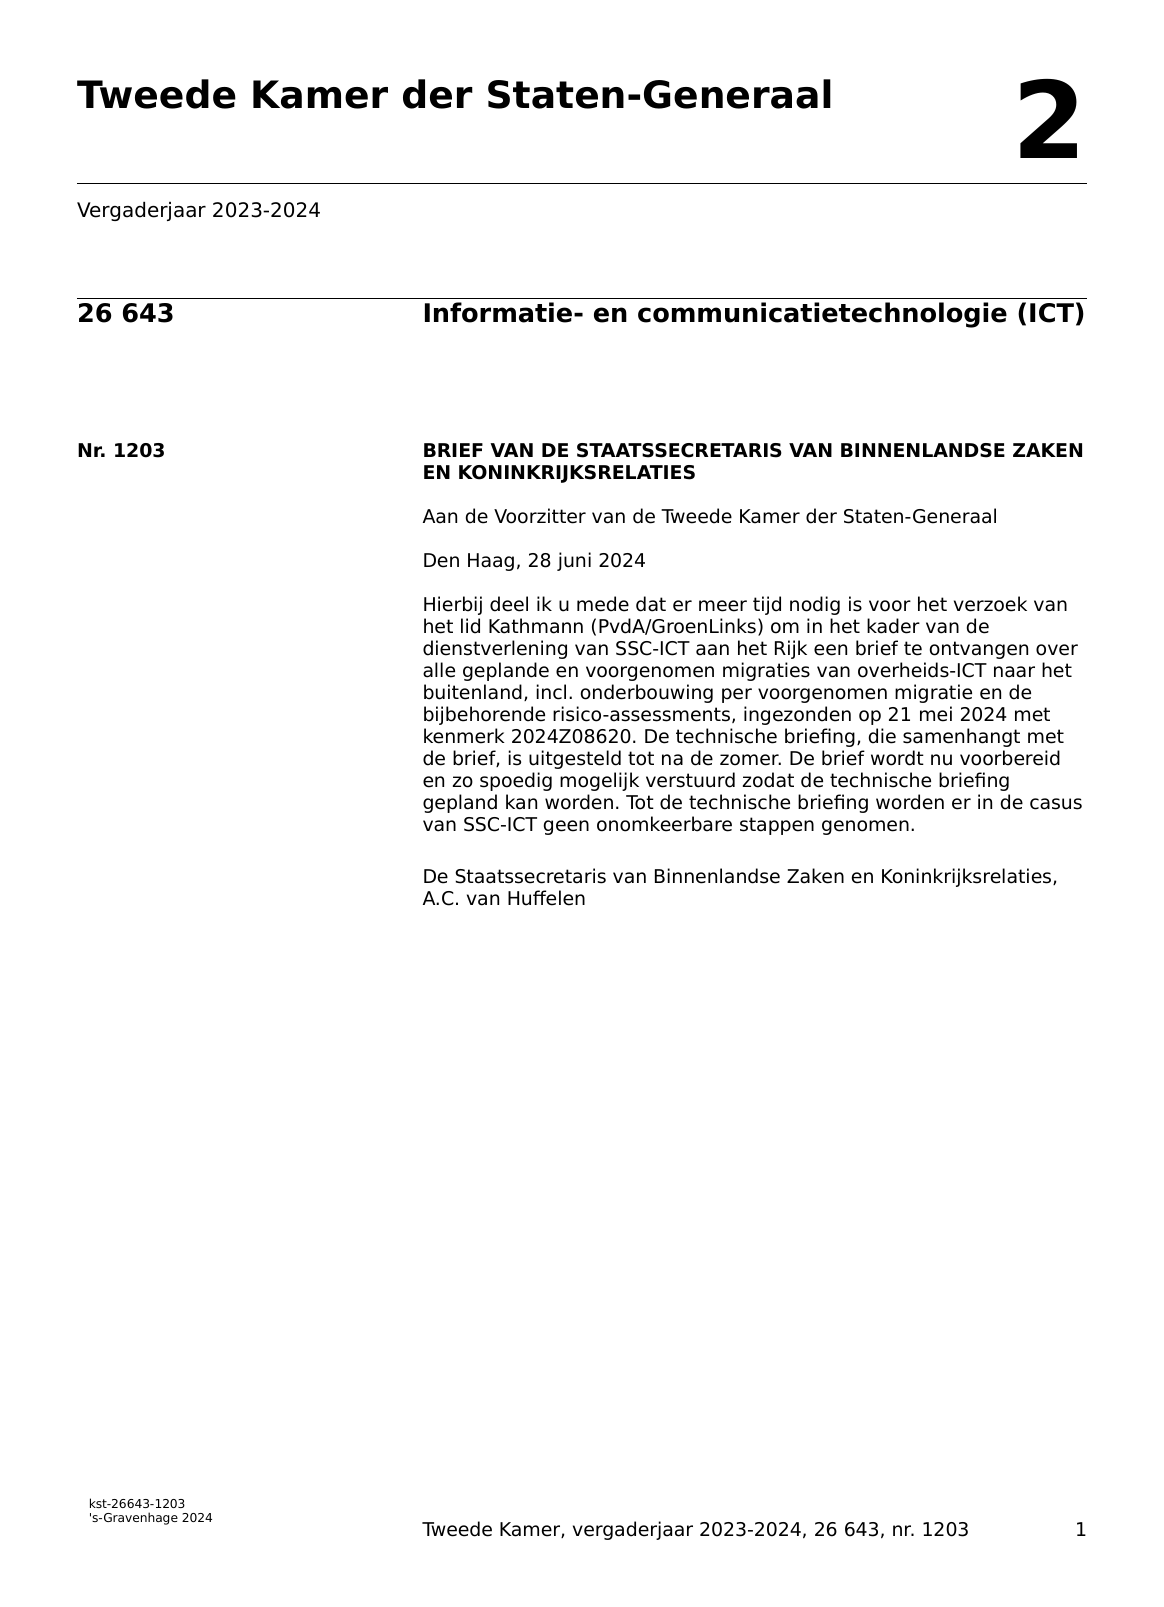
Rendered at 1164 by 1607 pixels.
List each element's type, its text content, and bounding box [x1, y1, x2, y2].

table_cell Vergaderjaar 2023-2024 [77, 184, 1087, 298]
text Den Haag, 28 juni 2024 [422, 550, 1087, 572]
text Hierbij deel ik u mede dat er meer tijd nodig is voor het verzoek van het lid Kathmann (PvdA/GroenLinks) om in het kader van de dienstverlening van SSC-ICT aan het Rijk een brief te ontvangen over alle geplande en voorgenomen migraties van overheids-ICT naar het buitenland, incl. onderbouwing per voorgenomen migratie en de bijbehorende risico-assessments, ingezonden op 21 mei 2024 met kenmerk 2024Z08620. De technische briefing, die samenhangt met de brief, is uitgesteld tot na de zomer. De brief wordt nu voorbereid en zo spoedig mogelijk verstuurd zodat de technische briefing gepland kan worden. Tot de technische briefing worden er in de casus van SSC-ICT geen onomkeerbare stappen genomen. [422, 594, 1087, 836]
text De Staatssecretaris van Binnenlandse Zaken en Koninkrijksrelaties, A.C. van Huffelen [422, 866, 1087, 910]
text 's-Gravenhage 2024 [88, 1511, 323, 1525]
text Aan de Voorzitter van de Tweede Kamer der Staten-Generaal [422, 506, 1087, 528]
table_header 2 [886, 59, 1087, 183]
subtitle 26 643 Informatie- en communicatietechnologie (ICT) [77, 299, 1087, 329]
subtitle Nr. 1203 BRIEF VAN DE STAATSSECRETARIS VAN BINNENLANDSE ZAKEN EN KONINKRIJKSRELATIES [77, 440, 1087, 484]
text kst-26643-1203 [88, 1497, 323, 1511]
table_header Tweede Kamer der Staten-Generaal [77, 59, 886, 183]
